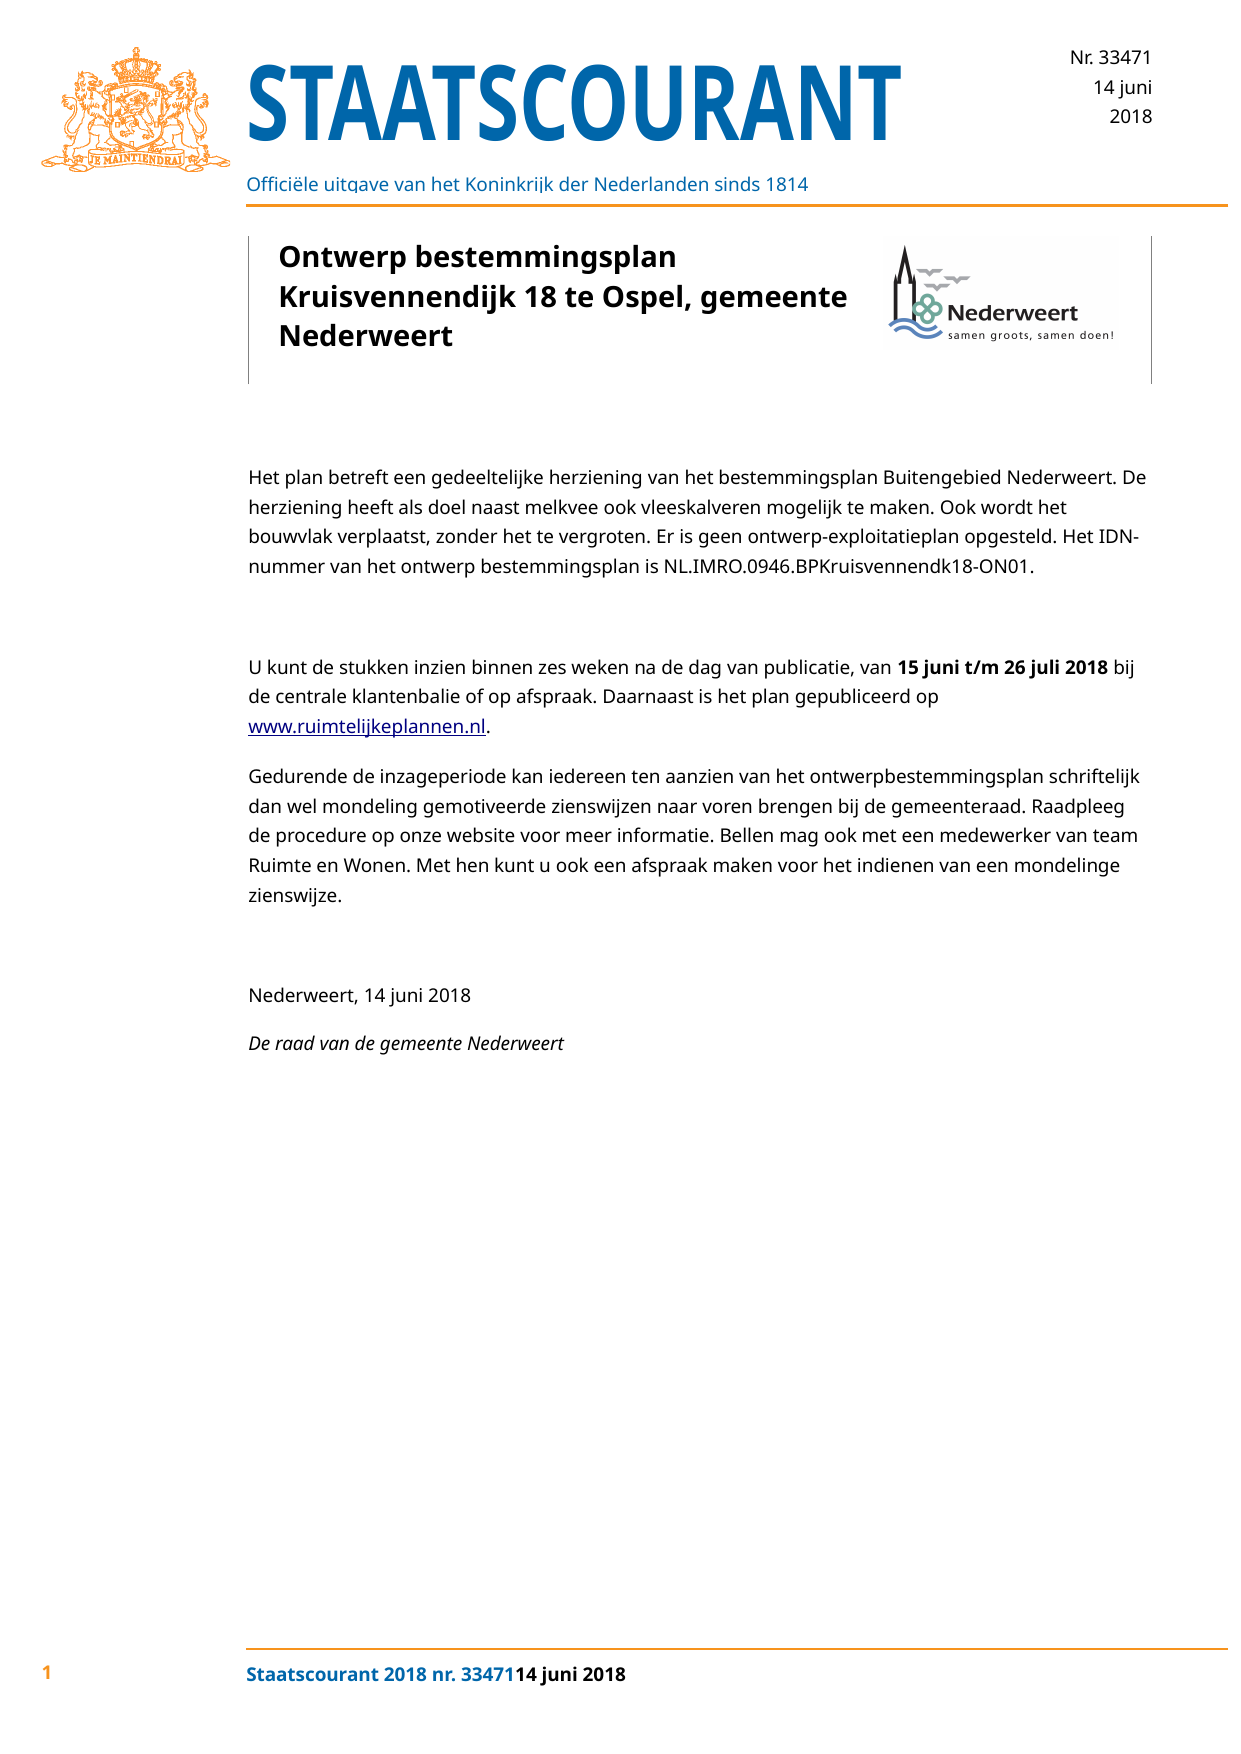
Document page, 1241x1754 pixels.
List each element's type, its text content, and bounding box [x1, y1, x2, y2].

text Nederweert, 14 juni 2018 [248, 983, 1152, 1008]
text Het plan betreft een gedeeltelijke herziening van het bestemmingsplan Buitengebied Nederweert. De herziening heeft als doel naast melkvee ook vleeskalveren mogelijk te maken. Ook wordt het bouwvlak verplaatst, zonder het te vergroten. Er is geen ontwerp-exploitatieplan opgesteld. Het IDN-nummer van het ontwerp bestemmingsplan is NL.IMRO.0946.BPKruisvennendk18-ON01. [248, 464, 1152, 579]
picture [882, 236, 1119, 350]
table_header [850, 236, 1151, 384]
text U kunt de stukken inzien binnen zes weken na de dag van publicatie, van 15 juni t/m 26 juli 2018 bij de centrale klantenbalie of op afspraak. Daarnaast is het plan gepubliceerd op www.ruimtelijkeplannen.nl. [248, 654, 1152, 739]
text De raad van de gemeente Nederweert [248, 1031, 1152, 1056]
table_header Ontwerp bestemmingsplan Kruisvennendijk 18 te Ospel, gemeente Nederweert [249, 236, 850, 384]
picture [41, 47, 231, 172]
text Gedurende de inzageperiode kan iedereen ten aanzien van het ontwerpbestemmingsplan schriftelijk dan wel mondeling gemotiveerde zienswijzen naar voren brengen bij de gemeenteraad. Raadpleeg de procedure op onze website voor meer informatie. Bellen mag ook met een medewerker van team Ruimte en Wonen. Met hen kunt u ook een afspraak maken voor het indienen van een mondelinge zienswijze. [248, 763, 1152, 908]
